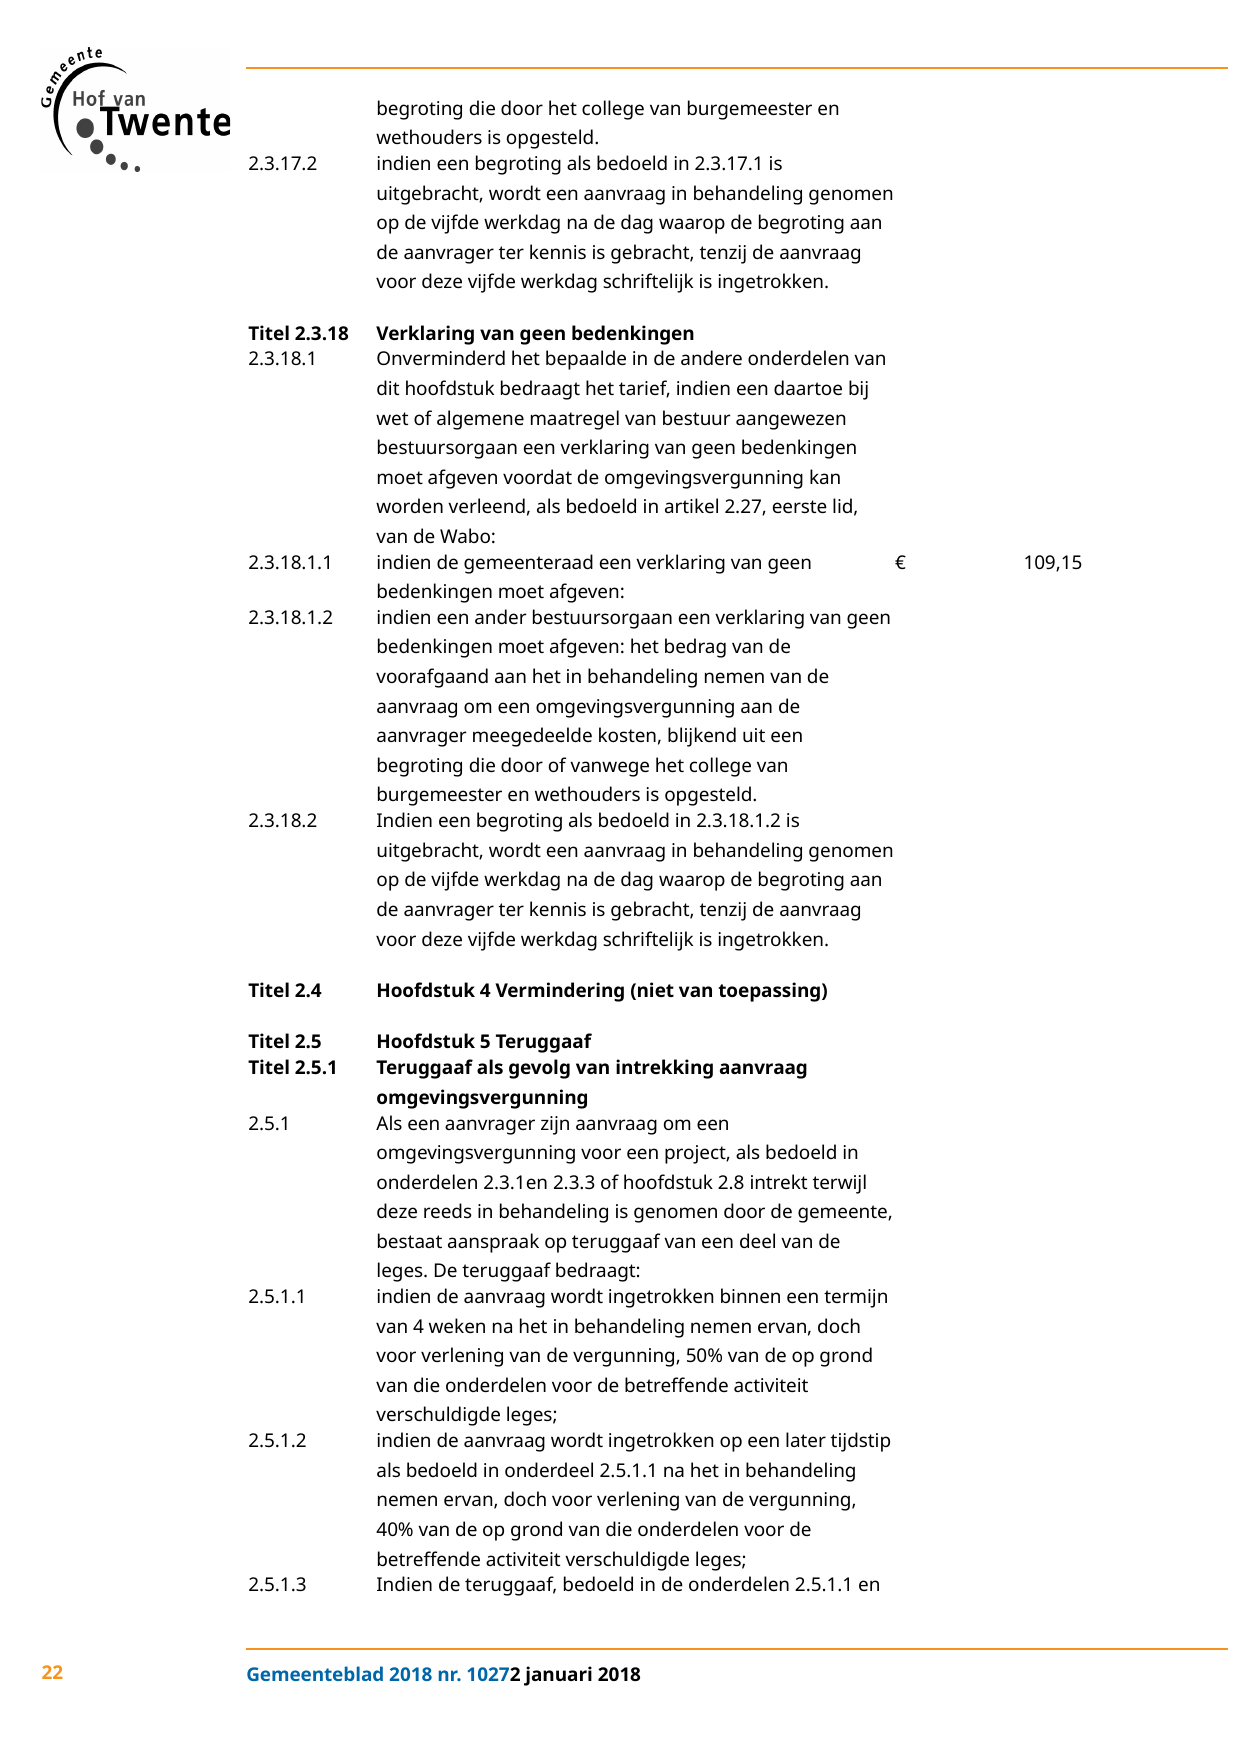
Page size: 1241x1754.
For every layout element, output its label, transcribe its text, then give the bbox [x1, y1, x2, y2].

table_cell Hoofdstuk 5 Teruggaaf [376, 1029, 895, 1054]
table_cell indien de aanvraag wordt ingetrokken op een later tijdstip als bedoeld in onderdeel 2.5.1.1 na het in behandeling nemen ervan, doch voor verlening van de vergunning, 40% van de op grond van die onderdelen voor de betreffende activiteit verschuldigde leges; [376, 1428, 895, 1571]
table_cell Titel 2.4 [248, 977, 376, 1003]
table_cell indien de aanvraag wordt ingetrokken binnen een termijn van 4 weken na het in behandeling nemen ervan, doch voor verlening van de vergunning, 50% van de op grond van die onderdelen voor de betreffende activiteit verschuldigde leges; [376, 1283, 895, 1427]
table_cell [1023, 294, 1152, 320]
table_cell [1023, 1283, 1152, 1427]
table_cell [376, 294, 895, 320]
table_cell [1023, 1029, 1152, 1054]
table_cell [1023, 604, 1152, 807]
table_cell Titel 2.5.1 [248, 1054, 376, 1110]
table_cell [895, 150, 1023, 294]
table_cell [376, 951, 895, 977]
table_cell [895, 1054, 1023, 1110]
table_cell [1023, 346, 1152, 549]
table_cell [895, 346, 1023, 549]
table_cell 2.3.18.1.1 [248, 549, 376, 604]
table_cell [895, 95, 1023, 150]
table_cell 109,15 [1023, 549, 1152, 604]
table_cell Indien de teruggaaf, bedoeld in de onderdelen 2.5.1.1 en [376, 1571, 895, 1597]
table_cell Hoofdstuk 4 Vermindering (niet van toepassing) [376, 977, 895, 1003]
table_cell indien een ander bestuursorgaan een verklaring van geen bedenkingen moet afgeven: het bedrag van de voorafgaand aan het in behandeling nemen van de aanvraag om een omgevingsvergunning aan de aanvrager meegedeelde kosten, blijkend uit een begroting die door of vanwege het college van burgemeester en wethouders is opgesteld. [376, 604, 895, 807]
table_cell 2.5.1 [248, 1110, 376, 1283]
table_cell € [895, 549, 1023, 604]
table_cell [895, 808, 1023, 951]
table_cell begroting die door het college van burgemeester en wethouders is opgesteld. [376, 95, 895, 150]
table_cell [1023, 808, 1152, 951]
table_cell 2.3.18.1.2 [248, 604, 376, 807]
table_cell Teruggaaf als gevolg van intrekking aanvraag omgevingsvergunning [376, 1054, 895, 1110]
table_cell [1023, 1571, 1152, 1597]
table_cell [895, 1029, 1023, 1054]
table_cell [1023, 320, 1152, 346]
table_cell [248, 951, 376, 977]
table_cell [895, 604, 1023, 807]
table_cell [1023, 150, 1152, 294]
table_cell [1023, 951, 1152, 977]
table_cell [1023, 1003, 1152, 1029]
table_cell indien de gemeenteraad een verklaring van geen bedenkingen moet afgeven: [376, 549, 895, 604]
table_cell Verklaring van geen bedenkingen [376, 320, 895, 346]
table_cell [895, 1428, 1023, 1571]
table_cell 2.5.1.2 [248, 1428, 376, 1571]
table_cell Indien een begroting als bedoeld in 2.3.18.1.2 is uitgebracht, wordt een aanvraag in behandeling genomen op de vijfde werkdag na de dag waarop de begroting aan de aanvrager ter kennis is gebracht, tenzij de aanvraag voor deze vijfde werkdag schriftelijk is ingetrokken. [376, 808, 895, 951]
table_cell [248, 1003, 376, 1029]
table_cell [1023, 977, 1152, 1003]
table_cell [248, 95, 376, 150]
table_cell Titel 2.5 [248, 1029, 376, 1054]
table_cell [895, 1571, 1023, 1597]
table_cell [895, 320, 1023, 346]
table_cell [248, 294, 376, 320]
table_cell [1023, 1110, 1152, 1283]
picture [41, 47, 231, 172]
table_cell [895, 1003, 1023, 1029]
table_cell [1023, 1428, 1152, 1571]
table_cell [1023, 95, 1152, 150]
table_cell Titel 2.3.18 [248, 320, 376, 346]
table_cell [1023, 1054, 1152, 1110]
table_cell Onverminderd het bepaalde in de andere onderdelen van dit hoofdstuk bedraagt het tarief, indien een daartoe bij wet of algemene maatregel van bestuur aangewezen bestuursorgaan een verklaring van geen bedenkingen moet afgeven voordat de omgevingsvergunning kan worden verleend, als bedoeld in artikel 2.27, eerste lid, van de Wabo: [376, 346, 895, 549]
table_cell [895, 1283, 1023, 1427]
table_cell [376, 1003, 895, 1029]
table_cell [895, 951, 1023, 977]
table_cell 2.3.18.2 [248, 808, 376, 951]
table_cell 2.3.17.2 [248, 150, 376, 294]
table_cell 2.3.18.1 [248, 346, 376, 549]
table_cell 2.5.1.1 [248, 1283, 376, 1427]
table_cell Als een aanvrager zijn aanvraag om een omgevingsvergunning voor een project, als bedoeld in onderdelen 2.3.1en 2.3.3 of hoofdstuk 2.8 intrekt terwijl deze reeds in behandeling is genomen door de gemeente, bestaat aanspraak op teruggaaf van een deel van de leges. De teruggaaf bedraagt: [376, 1110, 895, 1283]
table_cell [895, 294, 1023, 320]
table_cell indien een begroting als bedoeld in 2.3.17.1 is uitgebracht, wordt een aanvraag in behandeling genomen op de vijfde werkdag na de dag waarop de begroting aan de aanvrager ter kennis is gebracht, tenzij de aanvraag voor deze vijfde werkdag schriftelijk is ingetrokken. [376, 150, 895, 294]
table_cell [895, 1110, 1023, 1283]
table_cell 2.5.1.3 [248, 1571, 376, 1597]
table_cell [895, 977, 1023, 1003]
